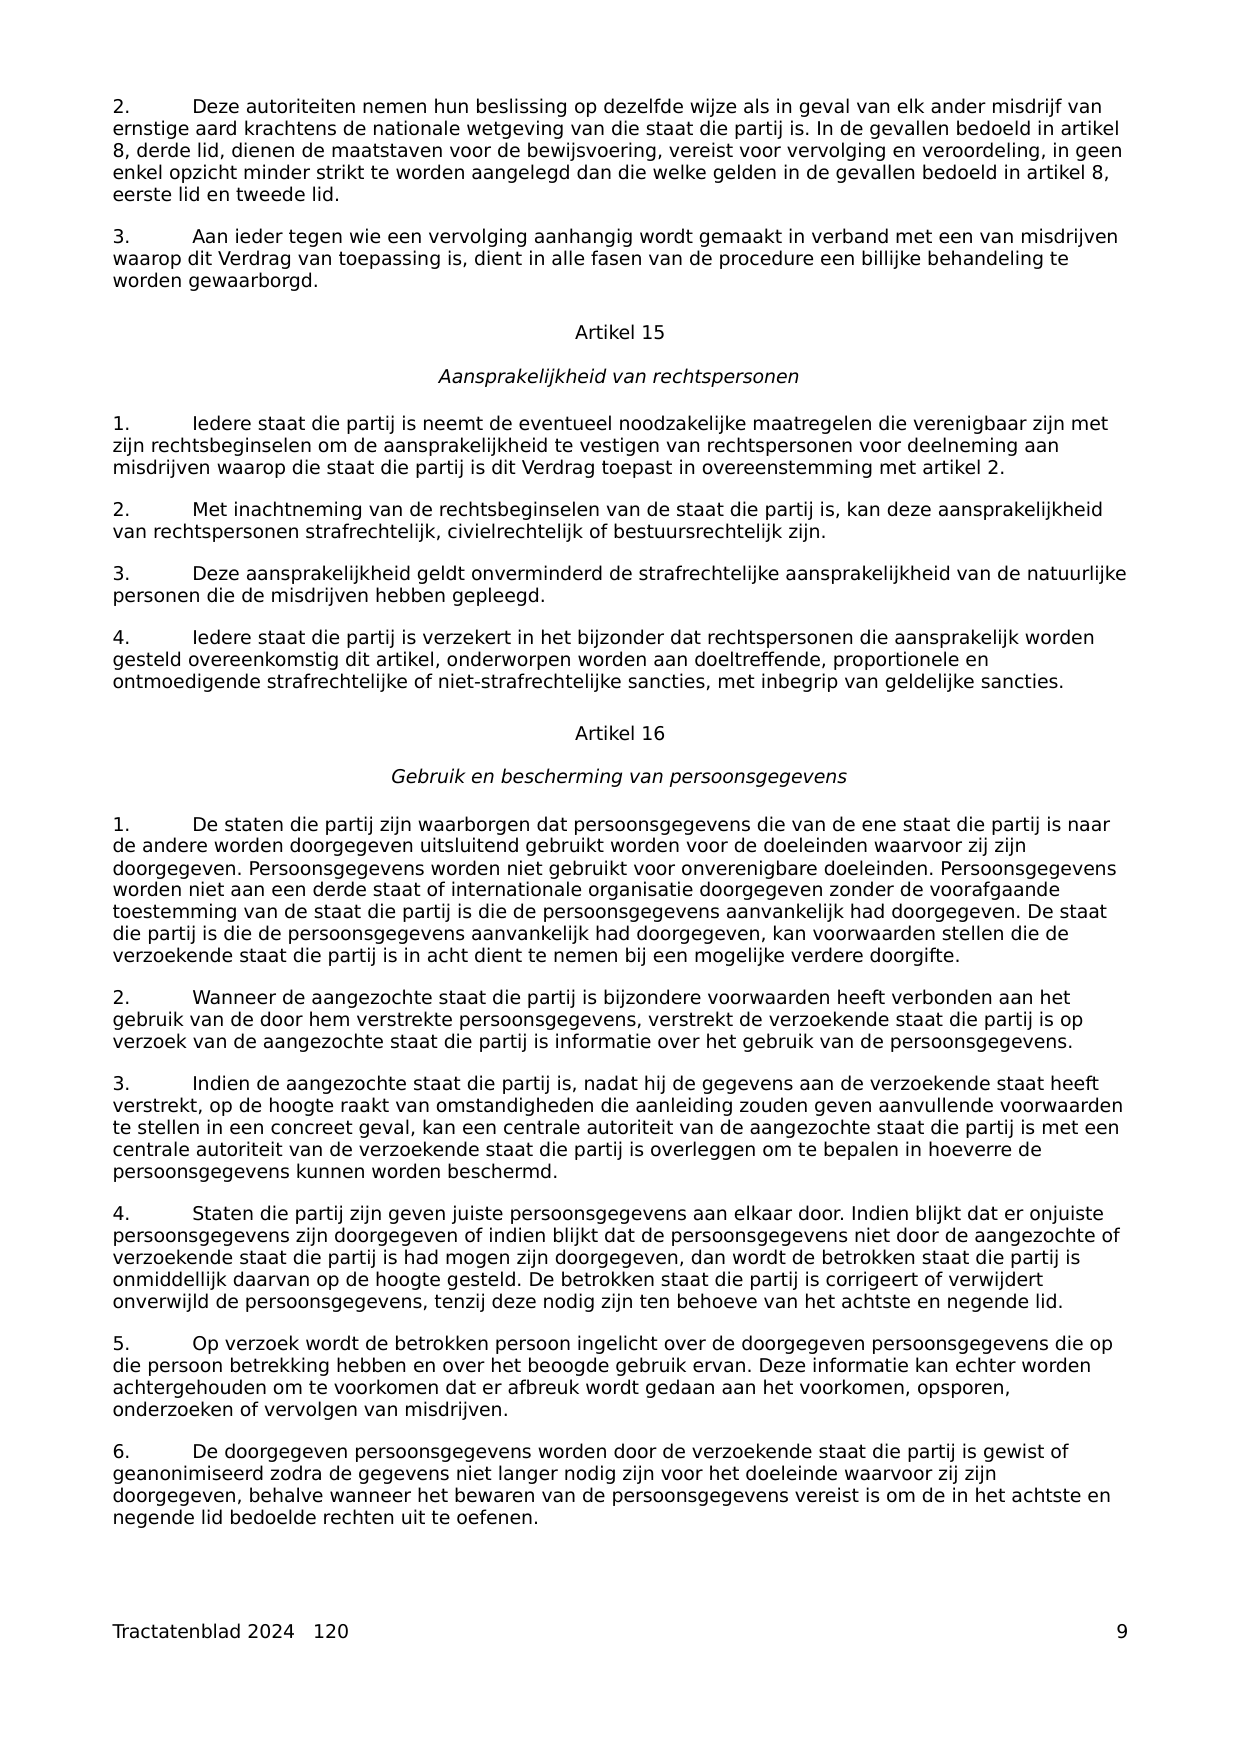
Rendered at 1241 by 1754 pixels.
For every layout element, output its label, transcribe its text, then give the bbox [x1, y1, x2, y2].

text 1. De staten die partij zijn waarborgen dat persoonsgegevens die van de ene staat die partij is naar de andere worden doorgegeven uitsluitend gebruikt worden voor de doeleinden waarvoor zij zijn doorgegeven. Persoonsgegevens worden niet gebruikt voor onverenigbare doeleinden. Persoonsgegevens worden niet aan een derde staat of internationale organisatie doorgegeven zonder de voorafgaande toestemming van de staat die partij is die de persoonsgegevens aanvankelijk had doorgegeven. De staat die partij is die de persoonsgegevens aanvankelijk had doorgegeven, kan voorwaarden stellen die de verzoekende staat die partij is in acht dient te nemen bij een mogelijke verdere doorgifte. [112, 813, 1128, 967]
text 4. Staten die partij zijn geven juiste persoonsgegevens aan elkaar door. Indien blijkt dat er onjuiste persoonsgegevens zijn doorgegeven of indien blijkt dat de persoonsgegevens niet door de aangezochte of verzoekende staat die partij is had mogen zijn doorgegeven, dan wordt de betrokken staat die partij is onmiddellijk daarvan op de hoogte gesteld. De betrokken staat die partij is corrigeert of verwijdert onverwijld de persoonsgegevens, tenzij deze nodig zijn ten behoeve van het achtste en negende lid. [112, 1203, 1128, 1313]
text 5. Op verzoek wordt de betrokken persoon ingelicht over de doorgegeven persoonsgegevens die op die persoon betrekking hebben en over het beoogde gebruik ervan. Deze informatie kan echter worden achtergehouden om te voorkomen dat er afbreuk wordt gedaan aan het voorkomen, opsporen, onderzoeken of vervolgen van misdrijven. [112, 1333, 1128, 1421]
text 3. Deze aansprakelijkheid geldt onverminderd de strafrechtelijke aansprakelijkheid van de natuurlijke personen die de misdrijven hebben gepleegd. [112, 563, 1128, 607]
text 1. Iedere staat die partij is neemt de eventueel noodzakelijke maatregelen die verenigbaar zijn met zijn rechtsbeginselen om de aansprakelijkheid te vestigen van rechtspersonen voor deelneming aan misdrijven waarop die staat die partij is dit Verdrag toepast in overeenstemming met artikel 2. [112, 413, 1128, 479]
text 6. De doorgegeven persoonsgegevens worden door de verzoekende staat die partij is gewist of geanonimiseerd zodra de gegevens niet langer nodig zijn voor het doeleinde waarvoor zij zijn doorgegeven, behalve wanneer het bewaren van de persoonsgegevens vereist is om de in het achtste en negende lid bedoelde rechten uit te oefenen. [112, 1441, 1128, 1529]
text 2. Deze autoriteiten nemen hun beslissing op dezelfde wijze als in geval van elk ander misdrijf van ernstige aard krachtens de nationale wetgeving van die staat die partij is. In de gevallen bedoeld in artikel 8, derde lid, dienen de maatstaven voor de bewijsvoering, vereist voor vervolging en veroordeling, in geen enkel opzicht minder strikt te worden aangelegd dan die welke gelden in de gevallen bedoeld in artikel 8, eerste lid en tweede lid. [112, 96, 1128, 206]
subtitle Artikel 15 Aansprakelijkheid van rechtspersonen [112, 322, 1128, 388]
text 2. Met inachtneming van de rechtsbeginselen van de staat die partij is, kan deze aansprakelijkheid van rechtspersonen strafrechtelijk, civielrechtelijk of bestuursrechtelijk zijn. [112, 499, 1128, 543]
text 3. Aan ieder tegen wie een vervolging aanhangig wordt gemaakt in verband met een van misdrijven waarop dit Verdrag van toepassing is, dient in alle fasen van de procedure een billijke behandeling te worden gewaarborgd. [112, 226, 1128, 292]
text 3. Indien de aangezochte staat die partij is, nadat hij de gegevens aan de verzoekende staat heeft verstrekt, op de hoogte raakt van omstandigheden die aanleiding zouden geven aanvullende voorwaarden te stellen in een concreet geval, kan een centrale autoriteit van de aangezochte staat die partij is met een centrale autoriteit van de verzoekende staat die partij is overleggen om te bepalen in hoeverre de persoonsgegevens kunnen worden beschermd. [112, 1073, 1128, 1183]
text 4. Iedere staat die partij is verzekert in het bijzonder dat rechtspersonen die aansprakelijk worden gesteld overeenkomstig dit artikel, onderworpen worden aan doeltreffende, proportionele en ontmoedigende strafrechtelijke of niet-strafrechtelijke sancties, met inbegrip van geldelijke sancties. [112, 627, 1128, 692]
subtitle Artikel 16 Gebruik en bescherming van persoonsgegevens [112, 722, 1128, 788]
text 2. Wanneer de aangezochte staat die partij is bijzondere voorwaarden heeft verbonden aan het gebruik van de door hem verstrekte persoonsgegevens, verstrekt de verzoekende staat die partij is op verzoek van de aangezochte staat die partij is informatie over het gebruik van de persoonsgegevens. [112, 987, 1128, 1053]
